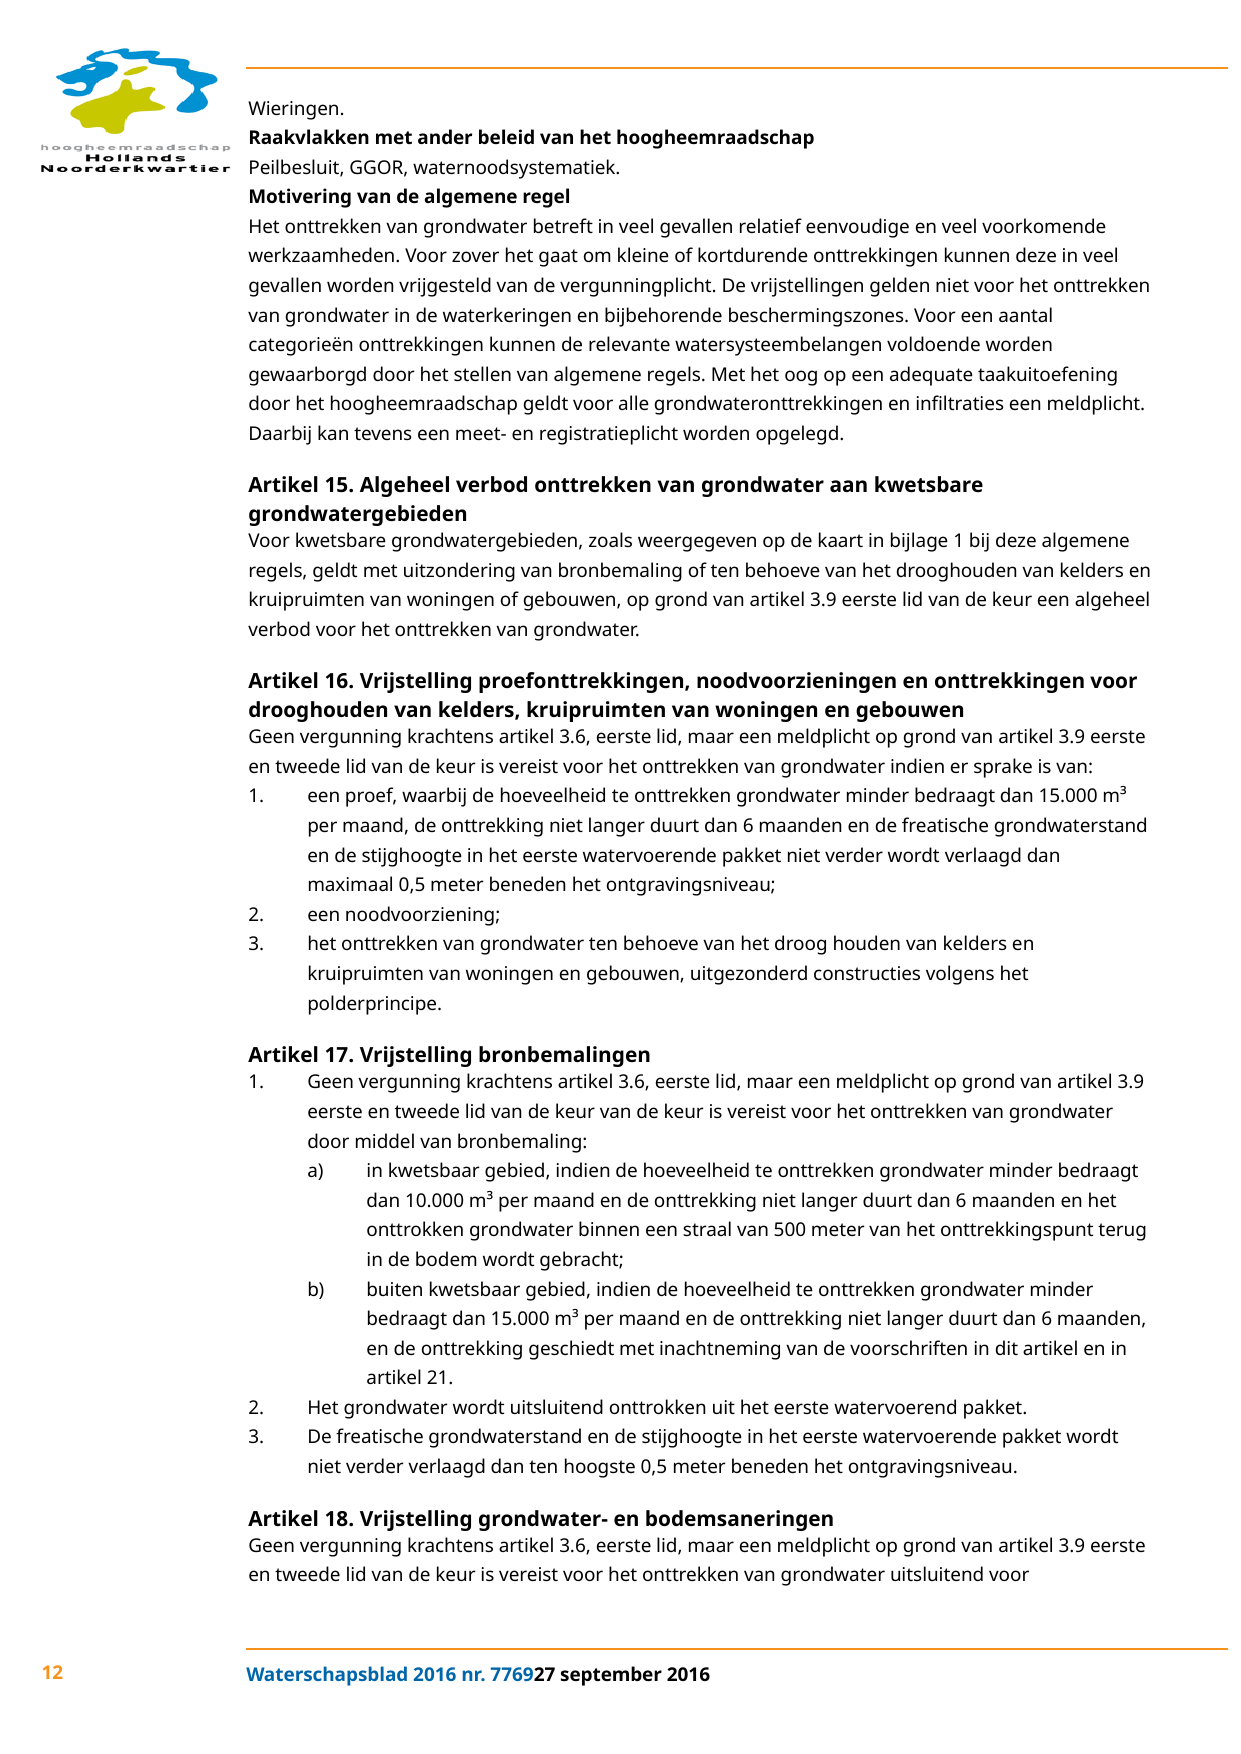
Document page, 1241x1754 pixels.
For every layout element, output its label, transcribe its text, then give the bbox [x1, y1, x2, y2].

list buiten kwetsbaar gebied, indien de hoeveelheid te onttrekken grondwater minder bedraagt dan 15.000 m³ per maand en de onttrekking niet langer duurt dan 6 maanden, en de onttrekking geschiedt met inachtneming van de voorschriften in dit artikel en in artikel 21. [307, 1276, 1152, 1390]
text Peilbesluit, GGOR, waternoodsystematiek. [248, 154, 1152, 180]
text Voor kwetsbare grondwatergebieden, zoals weergegeven op de kaart in bijlage 1 bij deze algemene regels, geldt met uitzondering van bronbemaling of ten behoeve van het drooghouden van kelders en kruipruimten van woningen of gebouwen, op grond van artikel 3.9 eerste lid van de keur een algeheel verbod voor het onttrekken van grondwater. [248, 527, 1152, 642]
text Raakvlakken met ander beleid van het hoogheemraadschap [248, 124, 1152, 150]
list in kwetsbaar gebied, indien de hoeveelheid te onttrekken grondwater minder bedraagt dan 10.000 m³ per maand en de onttrekking niet langer duurt dan 6 maanden en het onttrokken grondwater binnen een straal van 500 meter van het onttrekkingspunt terug in de bodem wordt gebracht; [307, 1157, 1152, 1272]
text Artikel 18. Vrijstelling grondwater- en bodemsaneringen [248, 1504, 1152, 1532]
text Wieringen. [248, 95, 1152, 121]
list De freatische grondwaterstand en de stijghoogte in het eerste watervoerende pakket wordt niet verder verlaagd dan ten hoogste 0,5 meter beneden het ontgravingsniveau. [248, 1424, 1152, 1479]
list het onttrekken van grondwater ten behoeve van het droog houden van kelders en kruipruimten van woningen en gebouwen, uitgezonderd constructies volgens het polderprincipe. [248, 931, 1152, 1016]
list een noodvoorziening; [248, 901, 1152, 927]
text Motivering van de algemene regel [248, 183, 1152, 209]
text Artikel 16. Vrijstelling proefonttrekkingen, noodvoorzieningen en onttrekkingen voor drooghouden van kelders, kruipruimten van woningen en gebouwen [248, 667, 1152, 723]
list een proef, waarbij de hoeveelheid te onttrekken grondwater minder bedraagt dan 15.000 m³ per maand, de onttrekking niet langer duurt dan 6 maanden en de freatische grondwaterstand en de stijghoogte in het eerste watervoerende pakket niet verder wordt verlaagd dan maximaal 0,5 meter beneden het ontgravingsniveau; [248, 783, 1152, 897]
list Het grondwater wordt uitsluitend onttrokken uit het eerste watervoerend pakket. [248, 1394, 1152, 1420]
text Artikel 17. Vrijstelling bronbemalingen [248, 1040, 1152, 1069]
text Artikel 15. Algeheel verbod onttrekken van grondwater aan kwetsbare grondwatergebieden [248, 471, 1152, 527]
text Het onttrekken van grondwater betreft in veel gevallen relatief eenvoudige en veel voorkomende werkzaamheden. Voor zover het gaat om kleine of kortdurende onttrekkingen kunnen deze in veel gevallen worden vrijgesteld van de vergunningplicht. De vrijstellingen gelden niet voor het onttrekken van grondwater in de waterkeringen en bijbehorende beschermingszones. Voor een aantal categorieën onttrekkingen kunnen de relevante watersysteembelangen voldoende worden gewaarborgd door het stellen van algemene regels. Met het oog op een adequate taakuitoefening door het hoogheemraadschap geldt voor alle grondwateronttrekkingen en infiltraties een meldplicht. Daarbij kan tevens een meet- en registratieplicht worden opgelegd. [248, 213, 1152, 446]
text Geen vergunning krachtens artikel 3.6, eerste lid, maar een meldplicht op grond van artikel 3.9 eerste en tweede lid van de keur is vereist voor het onttrekken van grondwater indien er sprake is van: [248, 723, 1152, 779]
picture [41, 47, 231, 172]
list Geen vergunning krachtens artikel 3.6, eerste lid, maar een meldplicht op grond van artikel 3.9 eerste en tweede lid van de keur van de keur is vereist voor het onttrekken van grondwater door middel van bronbemaling: [248, 1069, 1152, 1153]
text Geen vergunning krachtens artikel 3.6, eerste lid, maar een meldplicht op grond van artikel 3.9 eerste en tweede lid van de keur is vereist voor het onttrekken van grondwater uitsluitend voor [248, 1532, 1152, 1587]
